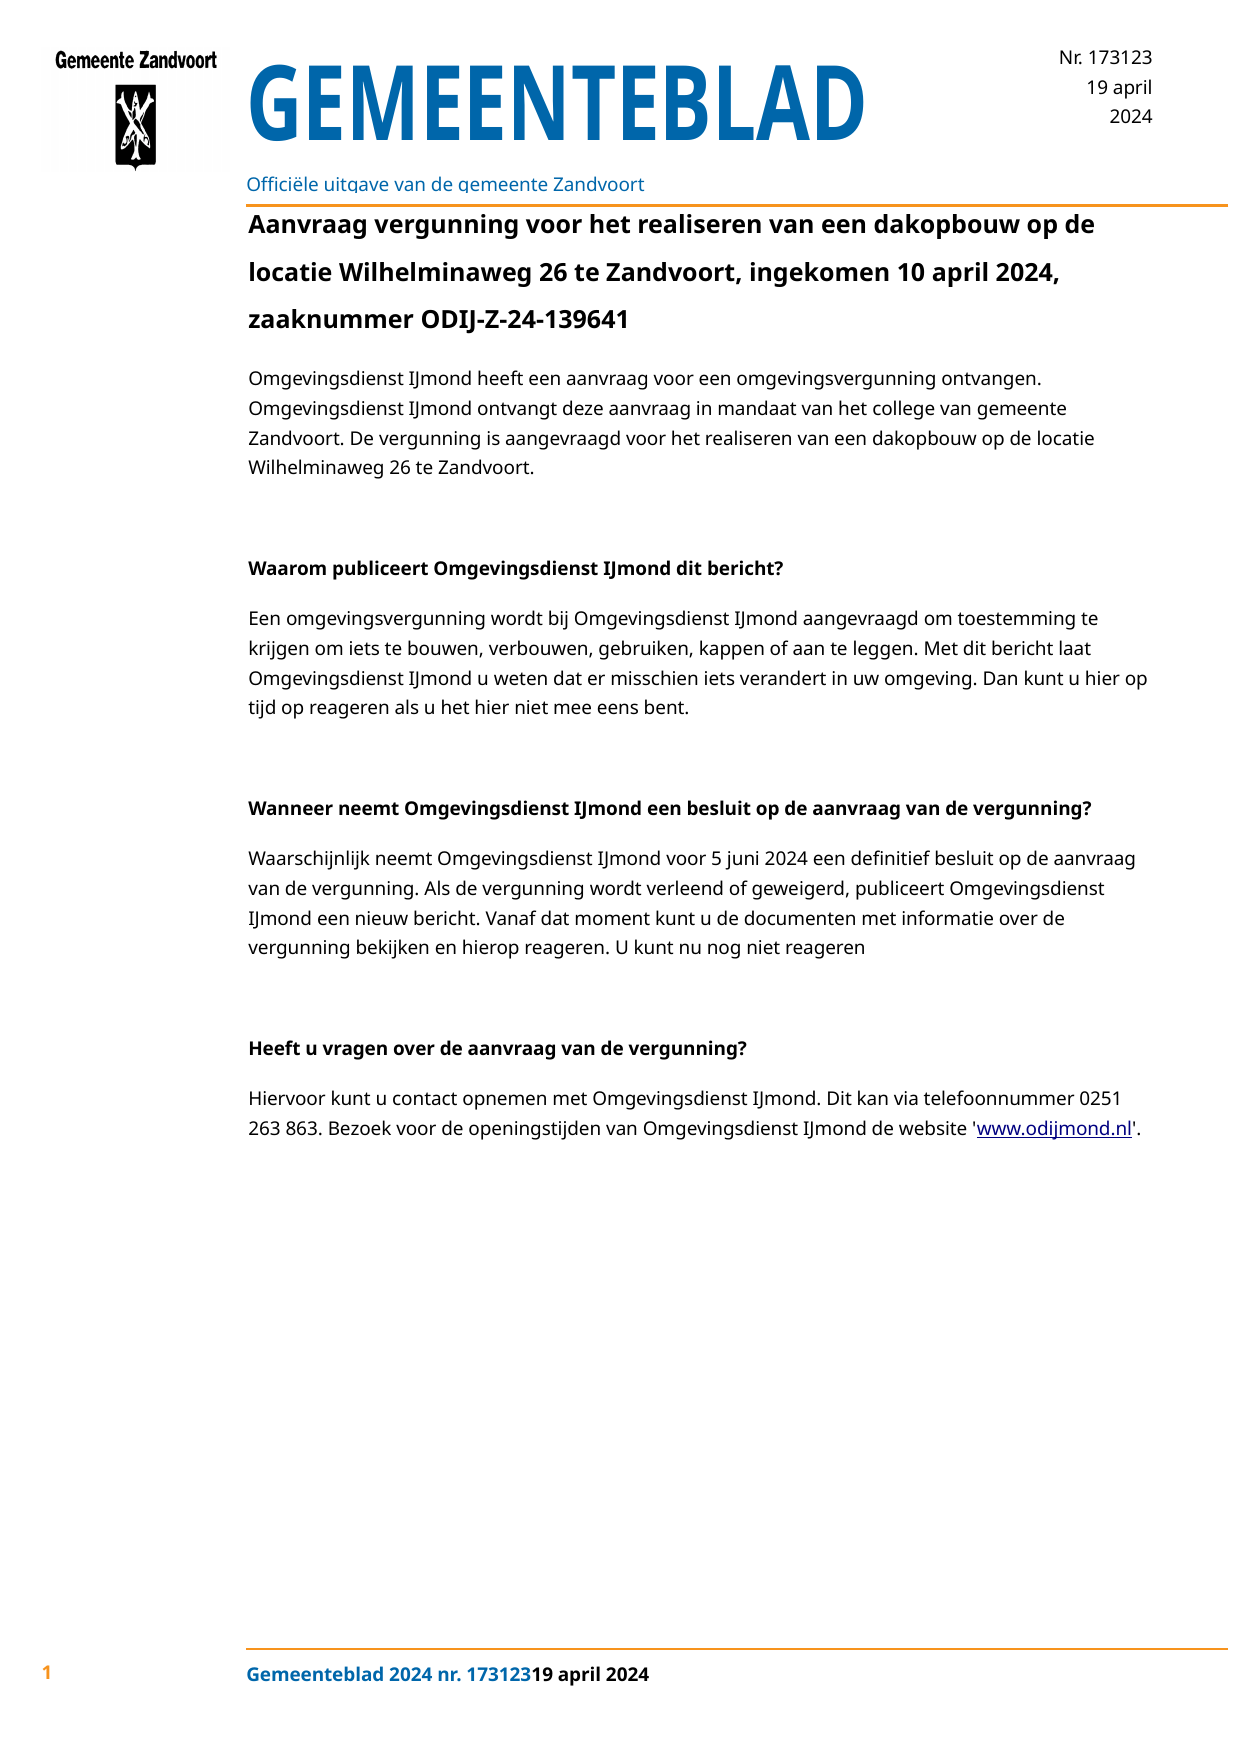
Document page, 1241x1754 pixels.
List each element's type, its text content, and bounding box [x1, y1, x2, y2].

picture [41, 47, 231, 172]
text Een omgevingsvergunning wordt bij Omgevingsdienst IJmond aangevraagd om toestemming te krijgen om iets te bouwen, verbouwen, gebruiken, kappen of aan te leggen. Met dit bericht laat Omgevingsdienst IJmond u weten dat er misschien iets verandert in uw omgeving. Dan kunt u hier op tijd op reageren als u het hier niet mee eens bent. [248, 606, 1152, 720]
text Hiervoor kunt u contact opnemen met Omgevingsdienst IJmond. Dit kan via telefoonnummer 0251 263 863. Bezoek voor de openingstijden van Omgevingsdienst IJmond de website 'www.odijmond.nl'. [248, 1086, 1152, 1141]
text Aanvraag vergunning voor het realiseren van een dakopbouw op de locatie Wilhelminaweg 26 te Zandvoort, ingekomen 10 april 2024, zaaknummer ODIJ-Z-24-139641 [248, 207, 1152, 336]
text Wanneer neemt Omgevingsdienst IJmond een besluit op de aanvraag van de vergunning? [248, 795, 1152, 821]
text Heeft u vragen over de aanvraag van de vergunning? [248, 1035, 1152, 1061]
text Waarschijnlijk neemt Omgevingsdienst IJmond voor 5 juni 2024 een definitief besluit op de aanvraag van de vergunning. Als de vergunning wordt verleend of geweigerd, publiceert Omgevingsdienst IJmond een nieuw bericht. Vanaf dat moment kunt u de documenten met informatie over de vergunning bekijken en hierop reageren. U kunt nu nog niet reageren [248, 846, 1152, 960]
text Omgevingsdienst IJmond heeft een aanvraag voor een omgevingsvergunning ontvangen. Omgevingsdienst IJmond ontvangt deze aanvraag in mandaat van het college van gemeente Zandvoort. De vergunning is aangevraagd voor het realiseren van een dakopbouw op de locatie Wilhelminaweg 26 te Zandvoort. [248, 366, 1152, 480]
text Waarom publiceert Omgevingsdienst IJmond dit bericht? [248, 555, 1152, 581]
